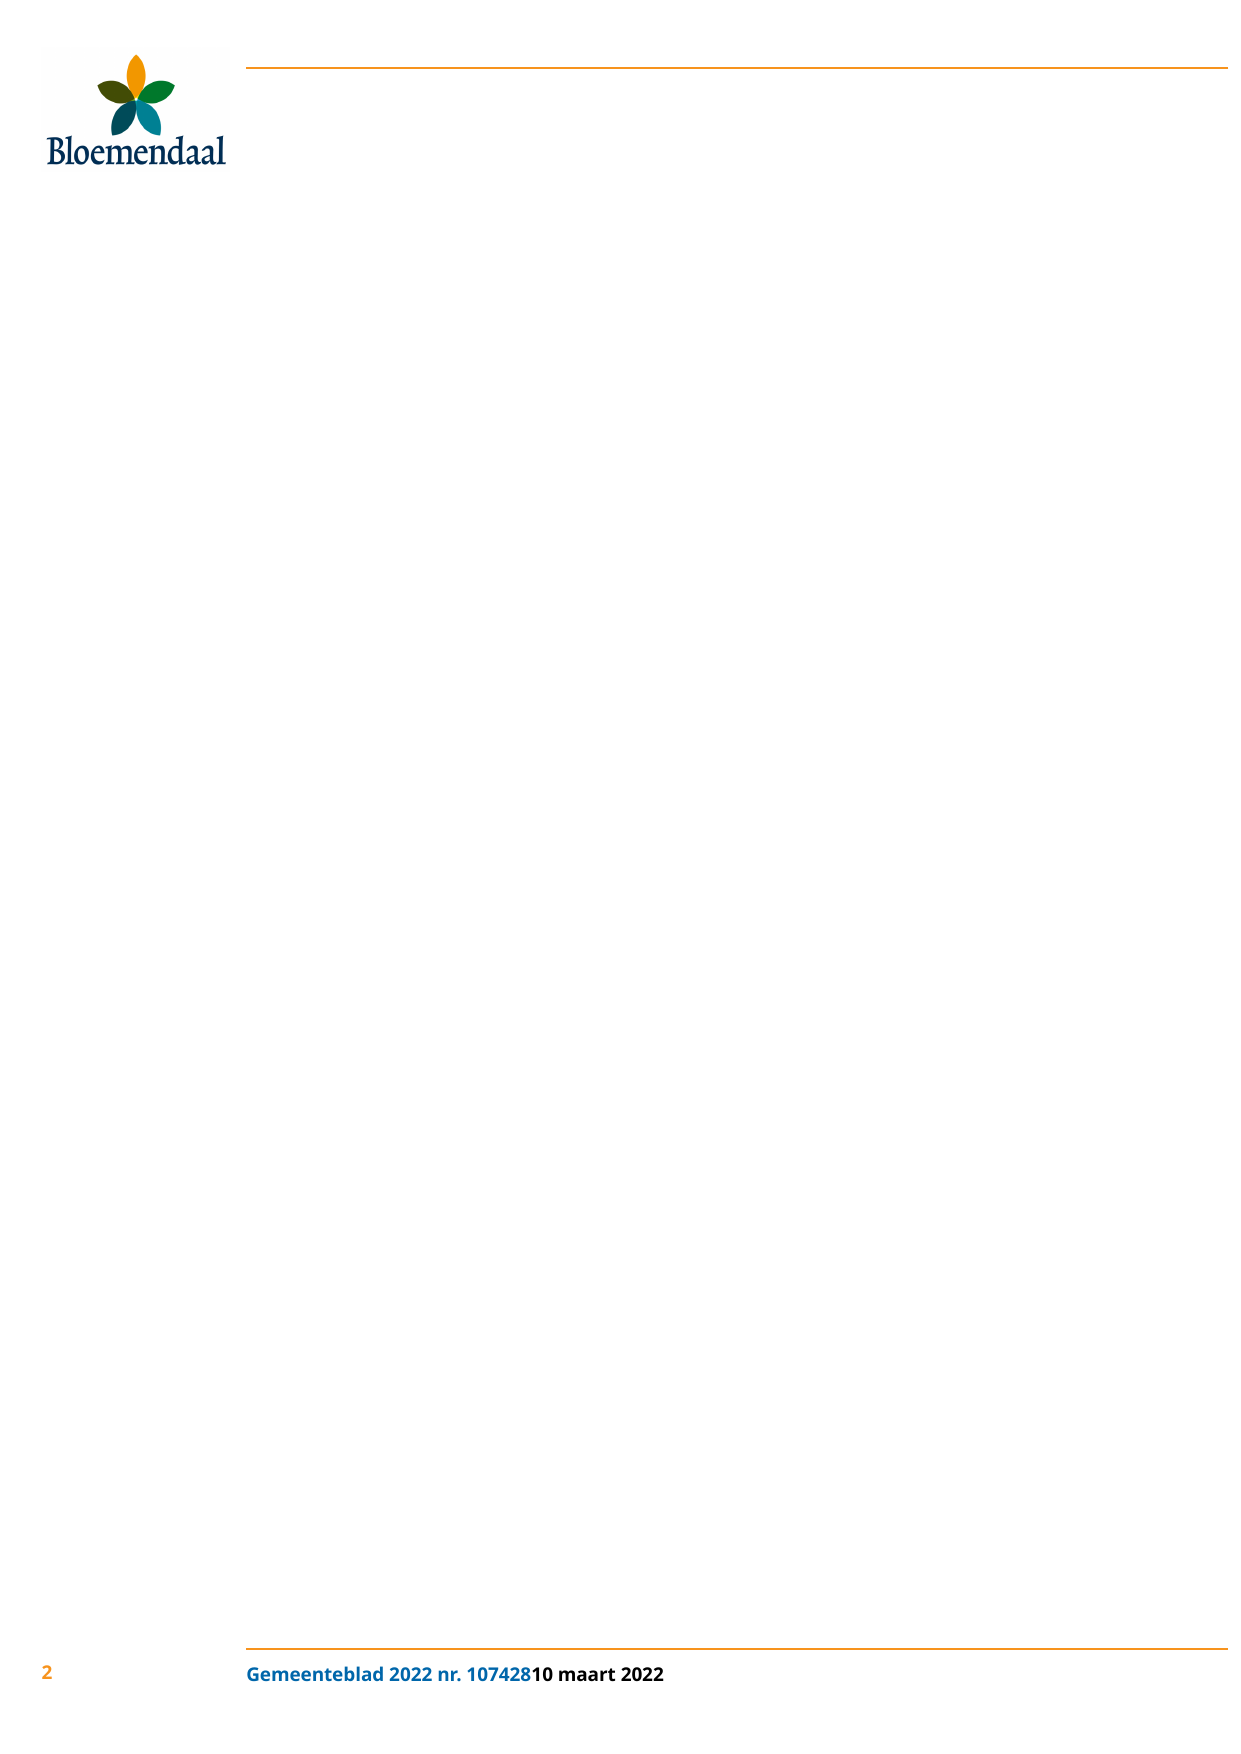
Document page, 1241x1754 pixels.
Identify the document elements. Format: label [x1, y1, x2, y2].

picture [41, 47, 231, 172]
